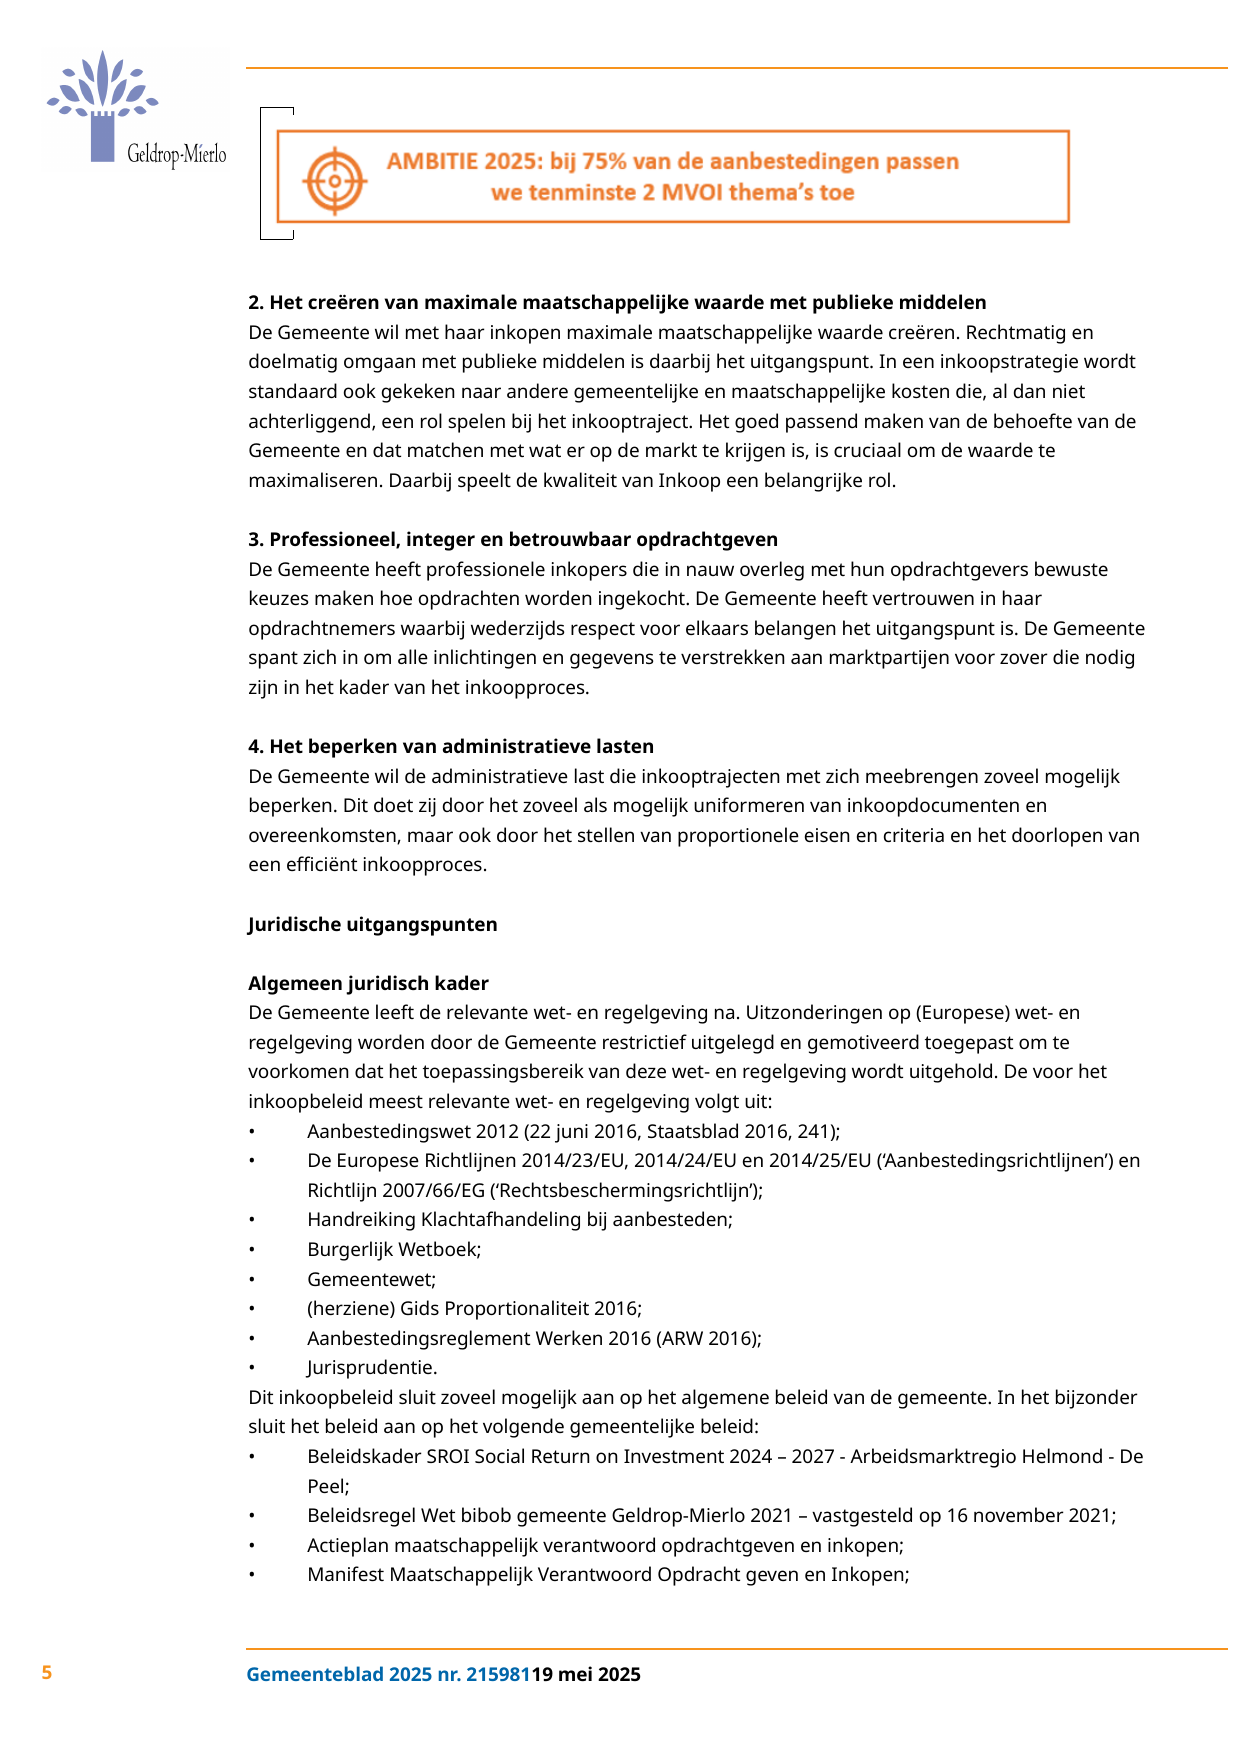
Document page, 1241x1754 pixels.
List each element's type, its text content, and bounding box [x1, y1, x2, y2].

text 3. Professioneel, integer en betrouwbaar opdrachtgeven [248, 526, 1152, 552]
text De Gemeente heeft professionele inkopers die in nauw overleg met hun opdrachtgevers bewuste keuzes maken hoe opdrachten worden ingekocht. De Gemeente heeft vertrouwen in haar opdrachtnemers waarbij wederzijds respect voor elkaars belangen het uitgangspunt is. De Gemeente spant zich in om alle inlichtingen en gegevens te verstrekken aan marktpartijen voor zover die nodig zijn in het kader van het inkoopproces. [248, 556, 1152, 700]
list Burgerlijk Wetboek; [248, 1236, 1152, 1262]
list (herziene) Gids Proportionaliteit 2016; [248, 1295, 1152, 1321]
text Algemeen juridisch kader [248, 970, 1152, 996]
text De Gemeente wil met haar inkopen maximale maatschappelijke waarde creëren. Rechtmatig en doelmatig omgaan met publieke middelen is daarbij het uitgangspunt. In een inkoopstrategie wordt standaard ook gekeken naar andere gemeentelijke en maatschappelijke kosten die, al dan niet achterliggend, een rol spelen bij het inkooptraject. Het goed passend maken van de behoefte van de Gemeente en dat matchen met wat er op de markt te krijgen is, is cruciaal om de waarde te maximaliseren. Daarbij speelt de kwaliteit van Inkoop een belangrijke rol. [248, 319, 1152, 493]
text 4. Het beperken van administratieve lasten [248, 733, 1152, 759]
list Aanbestedingswet 2012 (22 juni 2016, Staatsblad 2016, 241); [248, 1118, 1152, 1143]
list Aanbestedingsreglement Werken 2016 (ARW 2016); [248, 1325, 1152, 1351]
text Juridische uitgangspunten [248, 911, 1152, 936]
list Handreiking Klachtafhandeling bij aanbesteden; [248, 1207, 1152, 1232]
text De Gemeente wil de administratieve last die inkooptrajecten met zich meebrengen zoveel mogelijk beperken. Dit doet zij door het zoveel als mogelijk uniformeren van inkoopdocumenten en overeenkomsten, maar ook door het stellen van proportionele eisen en criteria en het doorlopen van een efficiënt inkoopproces. [248, 763, 1152, 877]
list Beleidskader SROI Social Return on Investment 2024 – 2027 - Arbeidsmarktregio Helmond - De Peel; [248, 1443, 1152, 1498]
picture [268, 115, 1090, 230]
picture [41, 47, 231, 172]
text 2. Het creëren van maximale maatschappelijke waarde met publieke middelen [248, 289, 1152, 315]
list Gemeentewet; [248, 1266, 1152, 1291]
list Manifest Maatschappelijk Verantwoord Opdracht geven en Inkopen; [248, 1562, 1152, 1587]
list Actieplan maatschappelijk verantwoord opdrachtgeven en inkopen; [248, 1532, 1152, 1558]
list Jurisprudentie. [248, 1354, 1152, 1380]
list Beleidsregel Wet bibob gemeente Geldrop-Mierlo 2021 – vastgesteld op 16 november 2021; [248, 1502, 1152, 1528]
list De Europese Richtlijnen 2014/23/EU, 2014/24/EU en 2014/25/EU (‘Aanbestedingsrichtlijnen’) en Richtlijn 2007/66/EG (‘Rechtsbeschermingsrichtlijn’); [248, 1147, 1152, 1203]
text Dit inkoopbeleid sluit zoveel mogelijk aan op het algemene beleid van de gemeente. In het bijzonder sluit het beleid aan op het volgende gemeentelijke beleid: [248, 1384, 1152, 1439]
text De Gemeente leeft de relevante wet- en regelgeving na. Uitzonderingen op (Europese) wet- en regelgeving worden door de Gemeente restrictief uitgelegd en gemotiveerd toegepast om te voorkomen dat het toepassingsbereik van deze wet- en regelgeving wordt uitgehold. De voor het inkoopbeleid meest relevante wet- en regelgeving volgt uit: [248, 999, 1152, 1114]
